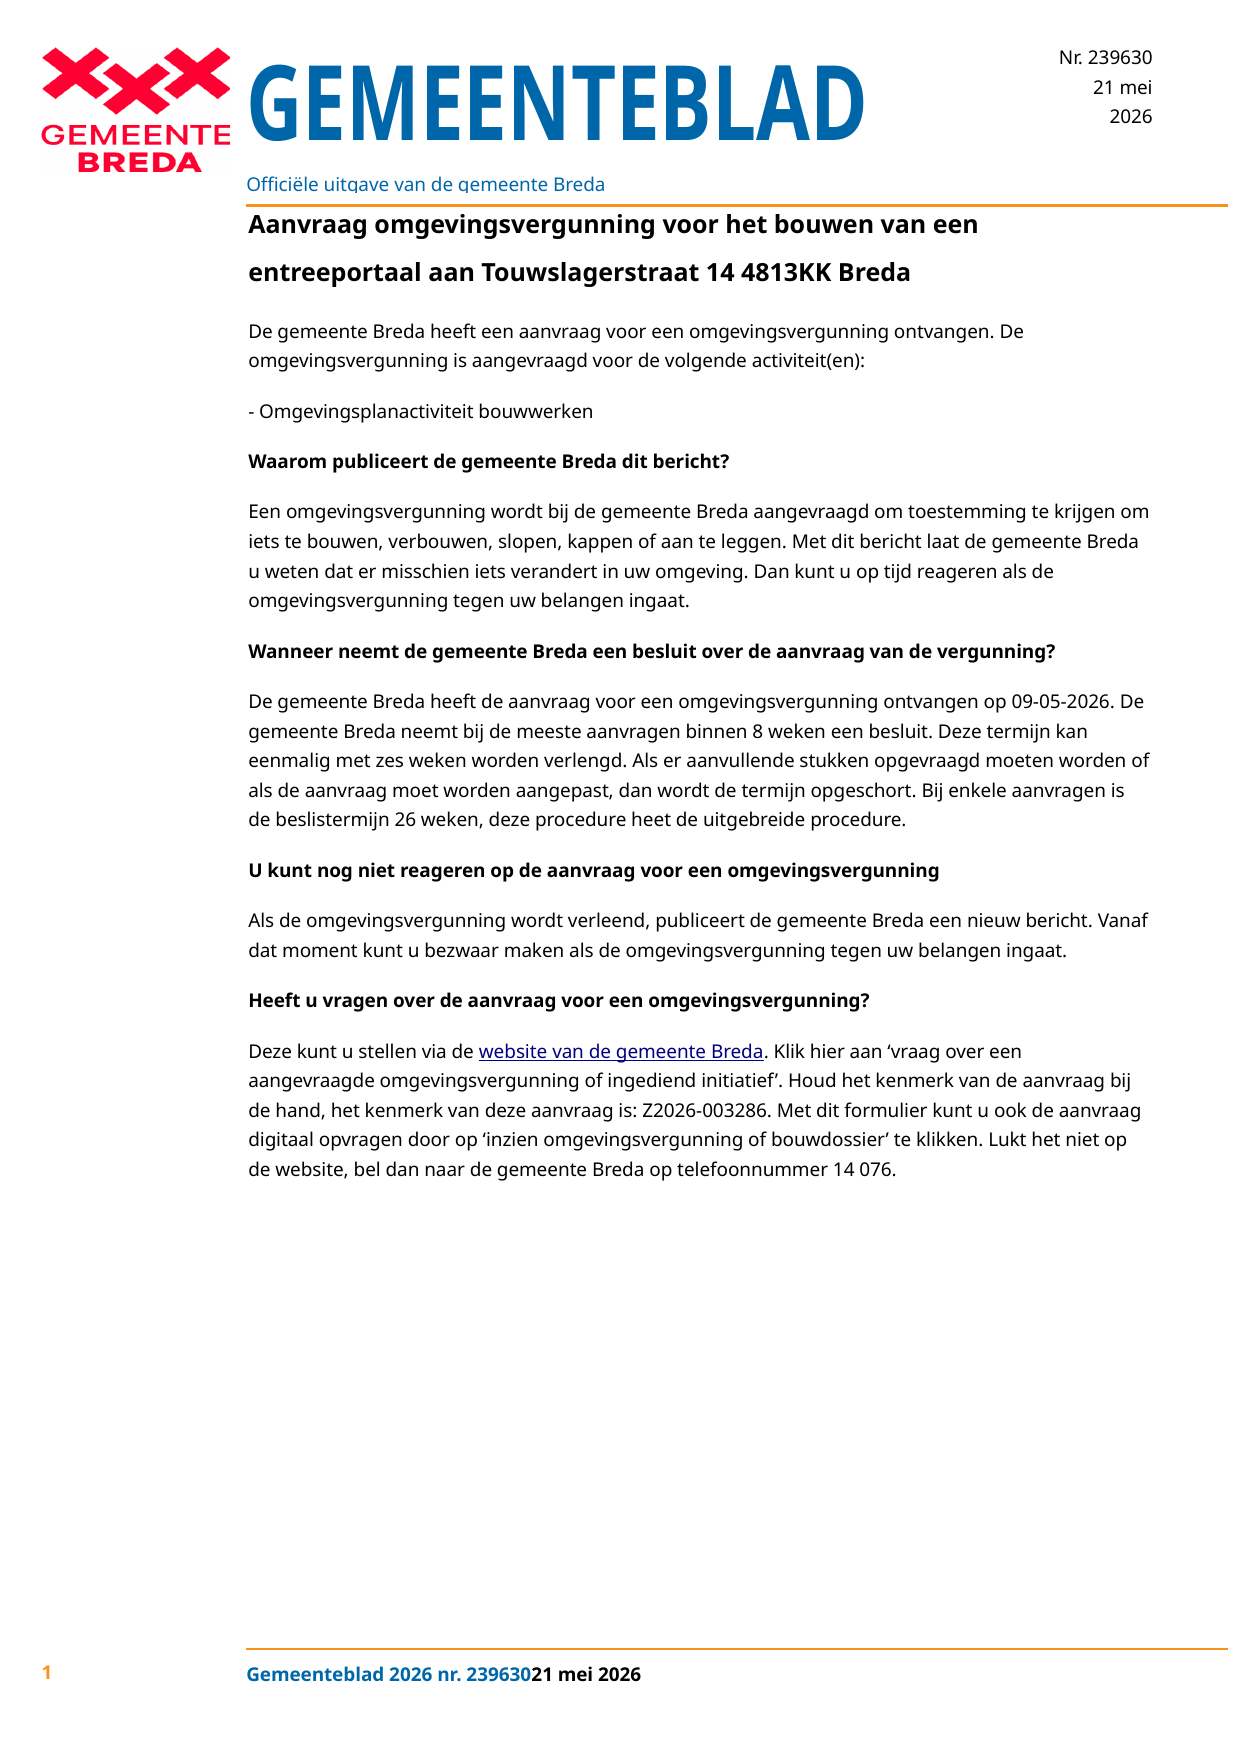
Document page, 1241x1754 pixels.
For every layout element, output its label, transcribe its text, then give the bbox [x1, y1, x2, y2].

text Wanneer neemt de gemeente Breda een besluit over de aanvraag van de vergunning? [248, 638, 1152, 664]
text Deze kunt u stellen via de website van de gemeente Breda. Klik hier aan ‘vraag over een aangevraagde omgevingsvergunning of ingediend initiatief’. Houd het kenmerk van de aanvraag bij de hand, het kenmerk van deze aanvraag is: Z2026-003286. Met dit formulier kunt u ook de aanvraag digitaal opvragen door op ‘inzien omgevingsvergunning of bouwdossier’ te klikken. Lukt het niet op de website, bel dan naar de gemeente Breda op telefoonnummer 14 076. [248, 1038, 1152, 1182]
text De gemeente Breda heeft de aanvraag voor een omgevingsvergunning ontvangen op 09-05-2026. De gemeente Breda neemt bij de meeste aanvragen binnen 8 weken een besluit. Deze termijn kan eenmalig met zes weken worden verlengd. Als er aanvullende stukken opgevraagd moeten worden of als de aanvraag moet worden aangepast, dan wordt de termijn opgeschort. Bij enkele aanvragen is de beslistermijn 26 weken, deze procedure heet de uitgebreide procedure. [248, 688, 1152, 832]
text Heeft u vragen over de aanvraag voor een omgevingsvergunning? [248, 987, 1152, 1013]
text - Omgevingsplanactiviteit bouwwerken [248, 398, 1152, 424]
text U kunt nog niet reageren op de aanvraag voor een omgevingsvergunning [248, 857, 1152, 883]
text Waarom publiceert de gemeente Breda dit bericht? [248, 448, 1152, 474]
text Aanvraag omgevingsvergunning voor het bouwen van een entreeportaal aan Touwslagerstraat 14 4813KK Breda [248, 207, 1152, 288]
picture [41, 47, 231, 172]
text Een omgevingsvergunning wordt bij de gemeente Breda aangevraagd om toestemming te krijgen om iets te bouwen, verbouwen, slopen, kappen of aan te leggen. Met dit bericht laat de gemeente Breda u weten dat er misschien iets verandert in uw omgeving. Dan kunt u op tijd reageren als de omgevingsvergunning tegen uw belangen ingaat. [248, 499, 1152, 613]
text Als de omgevingsvergunning wordt verleend, publiceert de gemeente Breda een nieuw bericht. Vanaf dat moment kunt u bezwaar maken als de omgevingsvergunning tegen uw belangen ingaat. [248, 907, 1152, 963]
text De gemeente Breda heeft een aanvraag voor een omgevingsvergunning ontvangen. De omgevingsvergunning is aangevraagd voor de volgende activiteit(en): [248, 318, 1152, 373]
